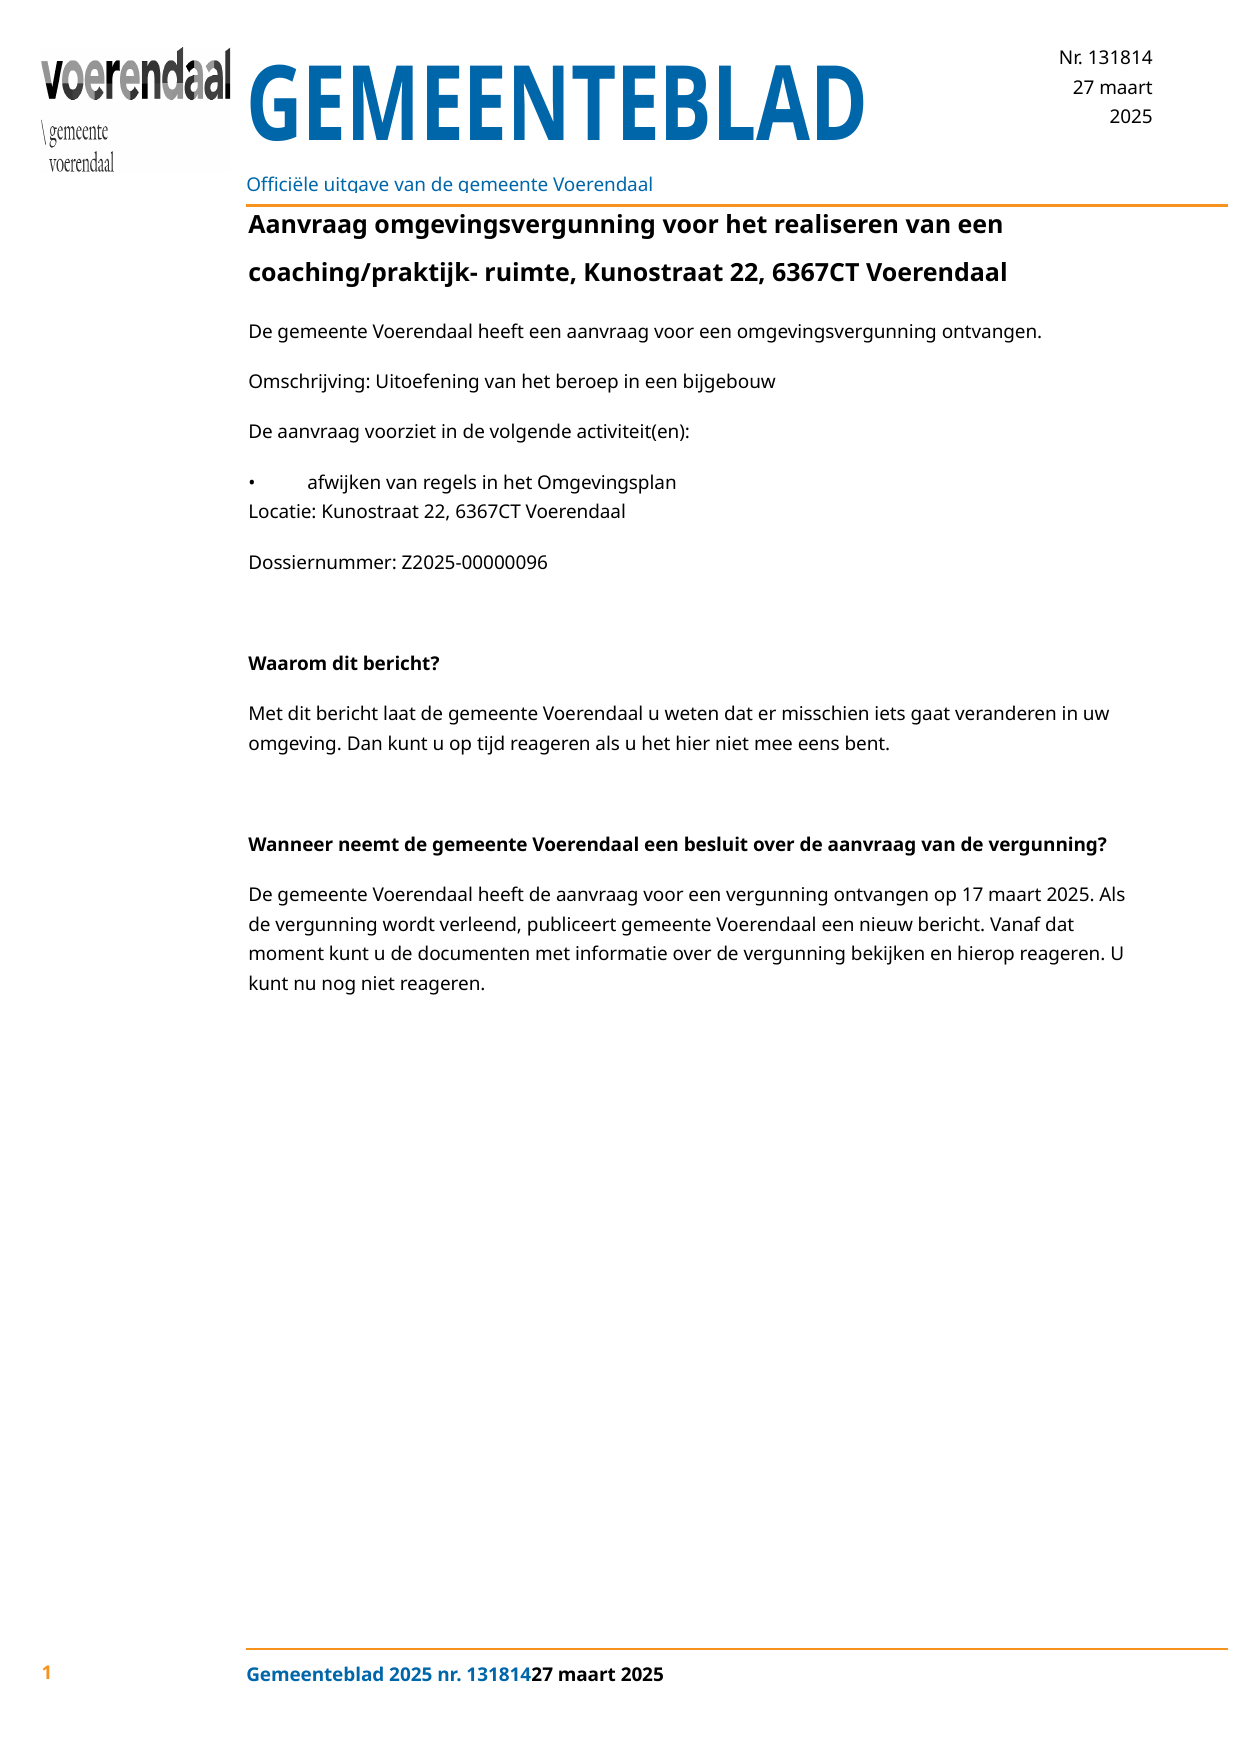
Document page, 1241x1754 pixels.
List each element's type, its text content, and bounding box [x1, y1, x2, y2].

text Aanvraag omgevingsvergunning voor het realiseren van een coaching/praktijk- ruimte, Kunostraat 22, 6367CT Voerendaal [248, 207, 1152, 288]
picture [41, 47, 231, 172]
text Wanneer neemt de gemeente Voerendaal een besluit over de aanvraag van de vergunning? [248, 831, 1152, 857]
text Dossiernummer: Z2025-00000096 [248, 549, 1152, 575]
text Met dit bericht laat de gemeente Voerendaal u weten dat er misschien iets gaat veranderen in uw omgeving. Dan kunt u op tijd reageren als u het hier niet mee eens bent. [248, 700, 1152, 756]
text De gemeente Voerendaal heeft een aanvraag voor een omgevingsvergunning ontvangen. [248, 318, 1152, 344]
text De gemeente Voerendaal heeft de aanvraag voor een vergunning ontvangen op 17 maart 2025. Als de vergunning wordt verleend, publiceert gemeente Voerendaal een nieuw bericht. Vanaf dat moment kunt u de documenten met informatie over de vergunning bekijken en hierop reageren. U kunt nu nog niet reageren. [248, 881, 1152, 996]
text Waarom dit bericht? [248, 650, 1152, 676]
text De aanvraag voorziet in de volgende activiteit(en): [248, 419, 1152, 444]
text Locatie: Kunostraat 22, 6367CT Voerendaal [248, 499, 1152, 524]
text Omschrijving: Uitoefening van het beroep in een bijgebouw [248, 368, 1152, 394]
list afwijken van regels in het Omgevingsplan [248, 469, 1152, 495]
